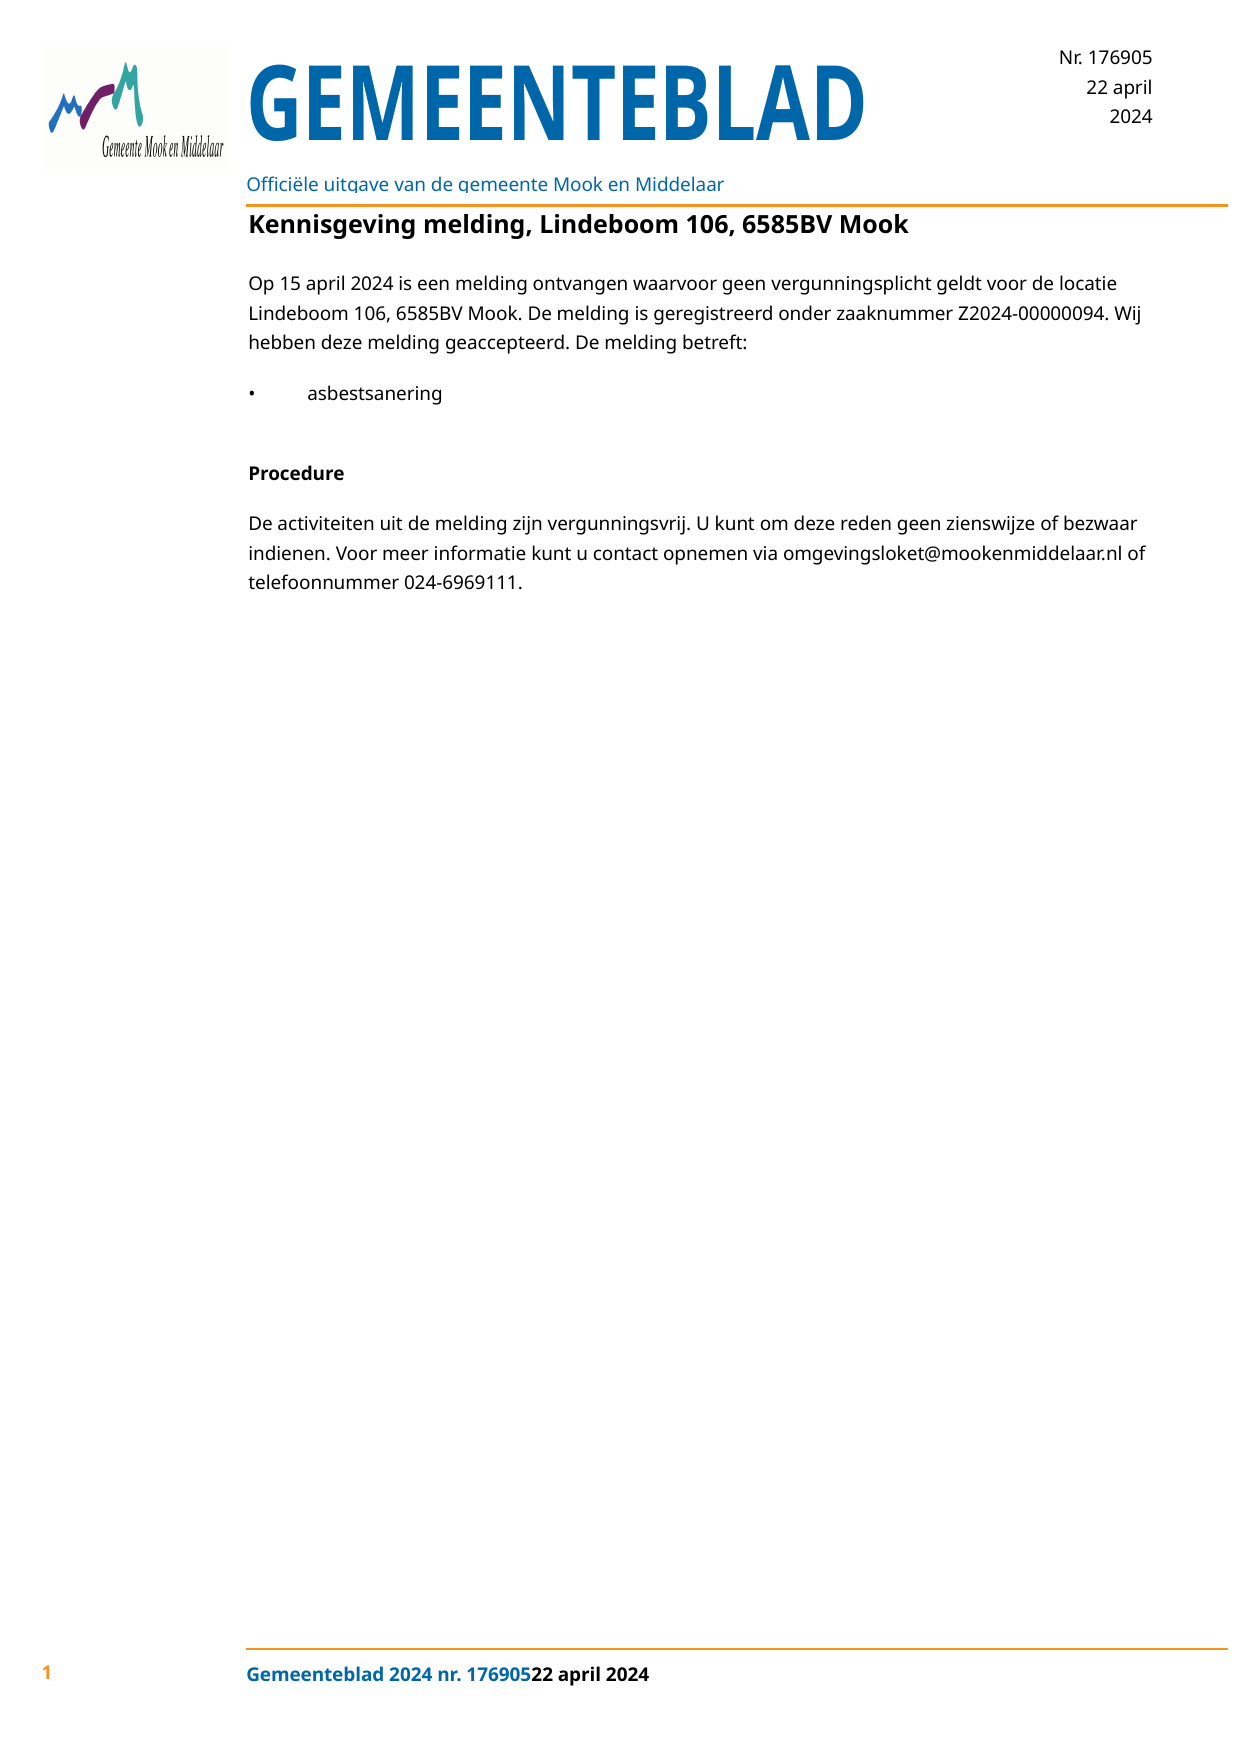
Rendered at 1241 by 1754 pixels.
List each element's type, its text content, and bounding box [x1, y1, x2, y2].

text Kennisgeving melding, Lindeboom 106, 6585BV Mook [248, 207, 1152, 241]
text Op 15 april 2024 is een melding ontvangen waarvoor geen vergunningsplicht geldt voor de locatie Lindeboom 106, 6585BV Mook. De melding is geregistreerd onder zaaknummer Z2024-00000094. Wij hebben deze melding geaccepteerd. De melding betreft: [248, 270, 1152, 355]
picture [41, 47, 231, 172]
text Procedure [248, 460, 1152, 486]
list asbestsanering [248, 380, 1152, 406]
text De activiteiten uit de melding zijn vergunningsvrij. U kunt om deze reden geen zienswijze of bezwaar indienen. Voor meer informatie kunt u contact opnemen via omgevingsloket@mookenmiddelaar.nl of telefoonnummer 024-6969111. [248, 510, 1152, 595]
